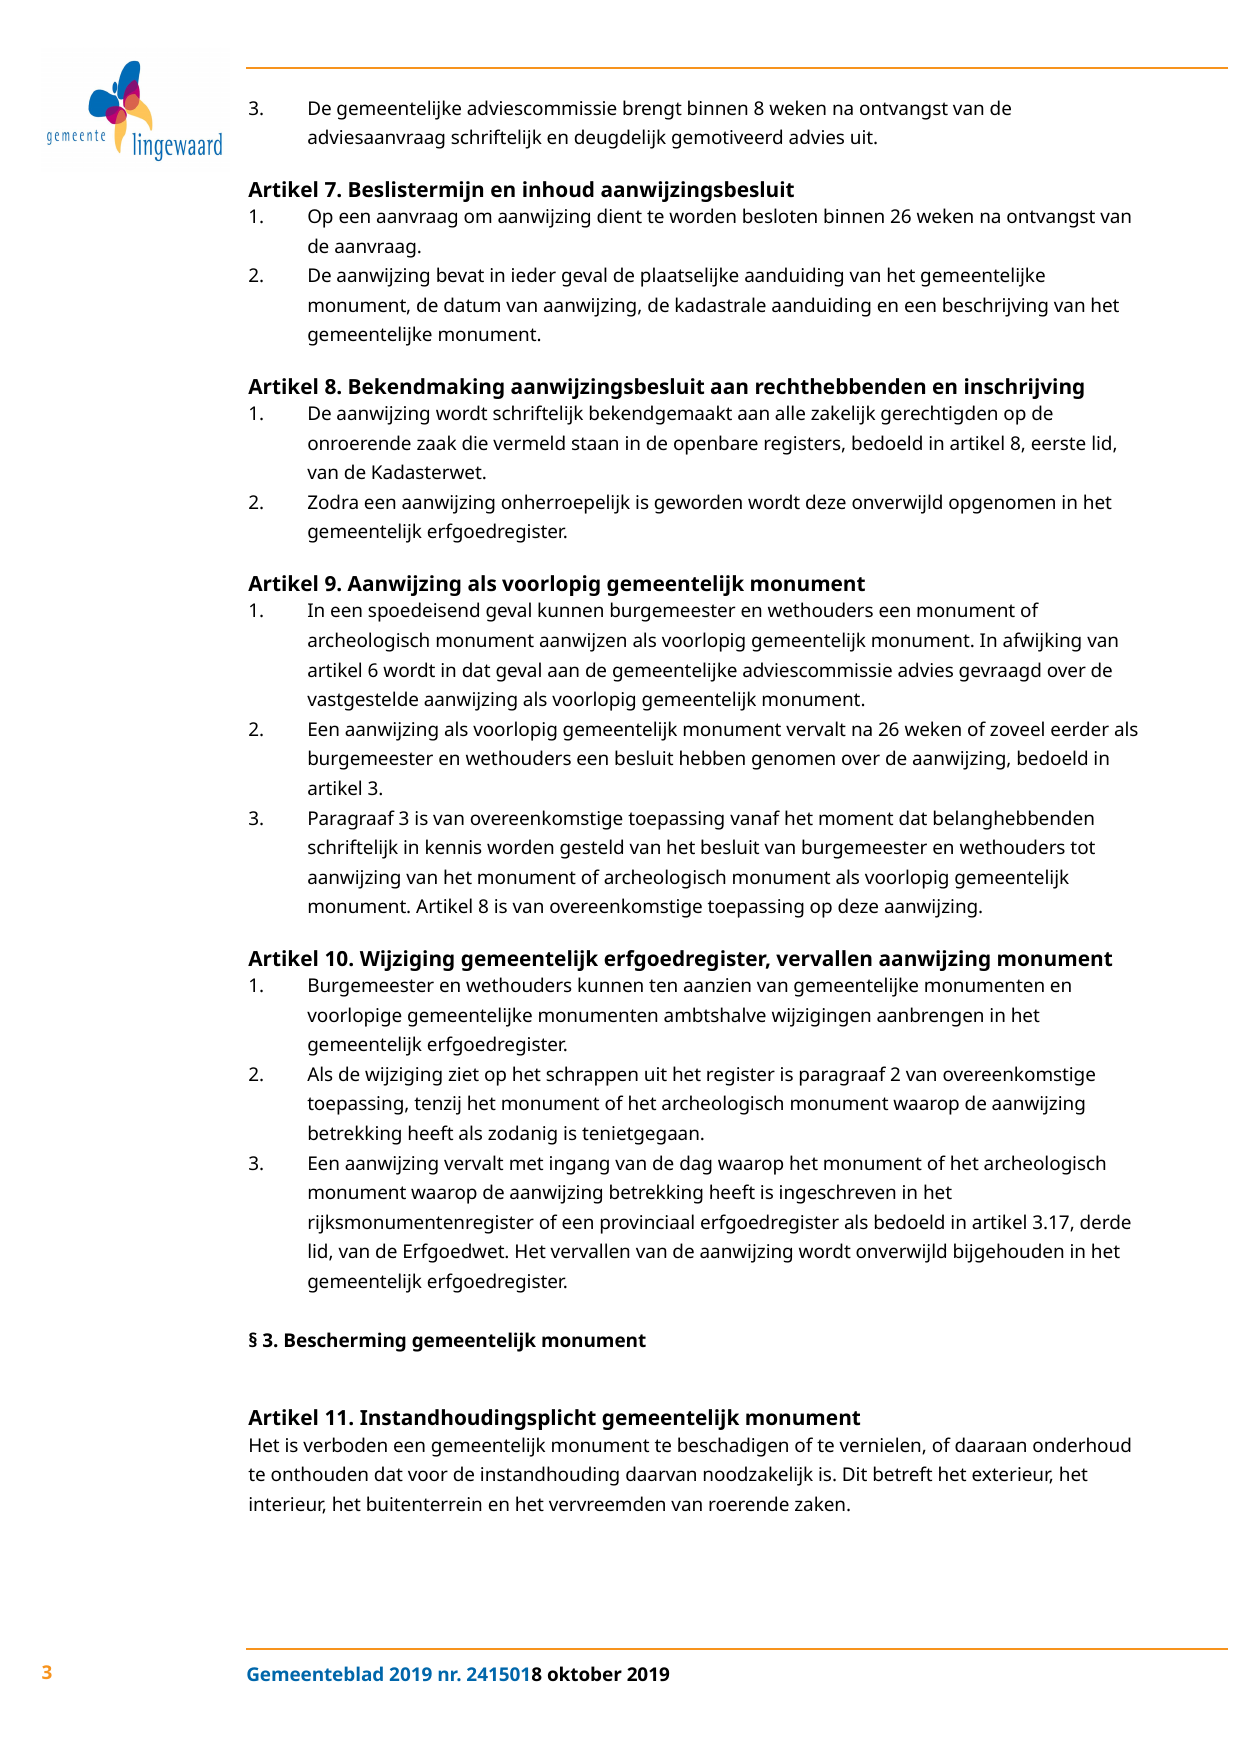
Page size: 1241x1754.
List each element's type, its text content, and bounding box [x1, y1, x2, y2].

list De aanwijzing wordt schriftelijk bekendgemaakt aan alle zakelijk gerechtigden op de onroerende zaak die vermeld staan in de openbare registers, bedoeld in artikel 8, eerste lid, van de Kadasterwet. [248, 400, 1152, 485]
list Zodra een aanwijzing onherroepelijk is geworden wordt deze onverwijld opgenomen in het gemeentelijk erfgoedregister. [248, 489, 1152, 544]
list De gemeentelijke adviescommissie brengt binnen 8 weken na ontvangst van de adviesaanvraag schriftelijk en deugdelijk gemotiveerd advies uit. [248, 95, 1152, 150]
list Een aanwijzing als voorlopig gemeentelijk monument vervalt na 26 weken of zoveel eerder als burgemeester en wethouders een besluit hebben genomen over de aanwijzing, bedoeld in artikel 3. [248, 716, 1152, 801]
text Artikel 11. Instandhoudingsplicht gemeentelijk monument [248, 1403, 1152, 1432]
list Als de wijziging ziet op het schrappen uit het register is paragraaf 2 van overeenkomstige toepassing, tenzij het monument of het archeologisch monument waarop de aanwijzing betrekking heeft als zodanig is tenietgegaan. [248, 1061, 1152, 1146]
text § 3. Bescherming gemeentelijk monument [248, 1327, 1152, 1353]
list Burgemeester en wethouders kunnen ten aanzien van gemeentelijke monumenten en voorlopige gemeentelijke monumenten ambtshalve wijzigingen aanbrengen in het gemeentelijk erfgoedregister. [248, 972, 1152, 1057]
text Artikel 8. Bekendmaking aanwijzingsbesluit aan rechthebbenden en inschrijving [248, 372, 1152, 400]
list Paragraaf 3 is van overeenkomstige toepassing vanaf het moment dat belanghebbenden schriftelijk in kennis worden gesteld van het besluit van burgemeester en wethouders tot aanwijzing van het monument of archeologisch monument als voorlopig gemeentelijk monument. Artikel 8 is van overeenkomstige toepassing op deze aanwijzing. [248, 805, 1152, 919]
picture [41, 47, 231, 172]
list Op een aanvraag om aanwijzing dient te worden besloten binnen 26 weken na ontvangst van de aanvraag. [248, 203, 1152, 258]
text Artikel 7. Beslistermijn en inhoud aanwijzingsbesluit [248, 175, 1152, 203]
list In een spoedeisend geval kunnen burgemeester en wethouders een monument of archeologisch monument aanwijzen als voorlopig gemeentelijk monument. In afwijking van artikel 6 wordt in dat geval aan de gemeentelijke adviescommissie advies gevraagd over de vastgestelde aanwijzing als voorlopig gemeentelijk monument. [248, 598, 1152, 712]
list De aanwijzing bevat in ieder geval de plaatselijke aanduiding van het gemeentelijke monument, de datum van aanwijzing, de kadastrale aanduiding en een beschrijving van het gemeentelijke monument. [248, 262, 1152, 347]
text Het is verboden een gemeentelijk monument te beschadigen of te vernielen, of daaraan onderhoud te onthouden dat voor de instandhouding daarvan noodzakelijk is. Dit betreft het exterieur, het interieur, het buitenterrein en het vervreemden van roerende zaken. [248, 1432, 1152, 1517]
list Een aanwijzing vervalt met ingang van de dag waarop het monument of het archeologisch monument waarop de aanwijzing betrekking heeft is ingeschreven in het rijksmonumentenregister of een provinciaal erfgoedregister als bedoeld in artikel 3.17, derde lid, van de Erfgoedwet. Het vervallen van de aanwijzing wordt onverwijld bijgehouden in het gemeentelijk erfgoedregister. [248, 1150, 1152, 1294]
text Artikel 10. Wijziging gemeentelijk erfgoedregister, vervallen aanwijzing monument [248, 944, 1152, 972]
text Artikel 9. Aanwijzing als voorlopig gemeentelijk monument [248, 569, 1152, 598]
